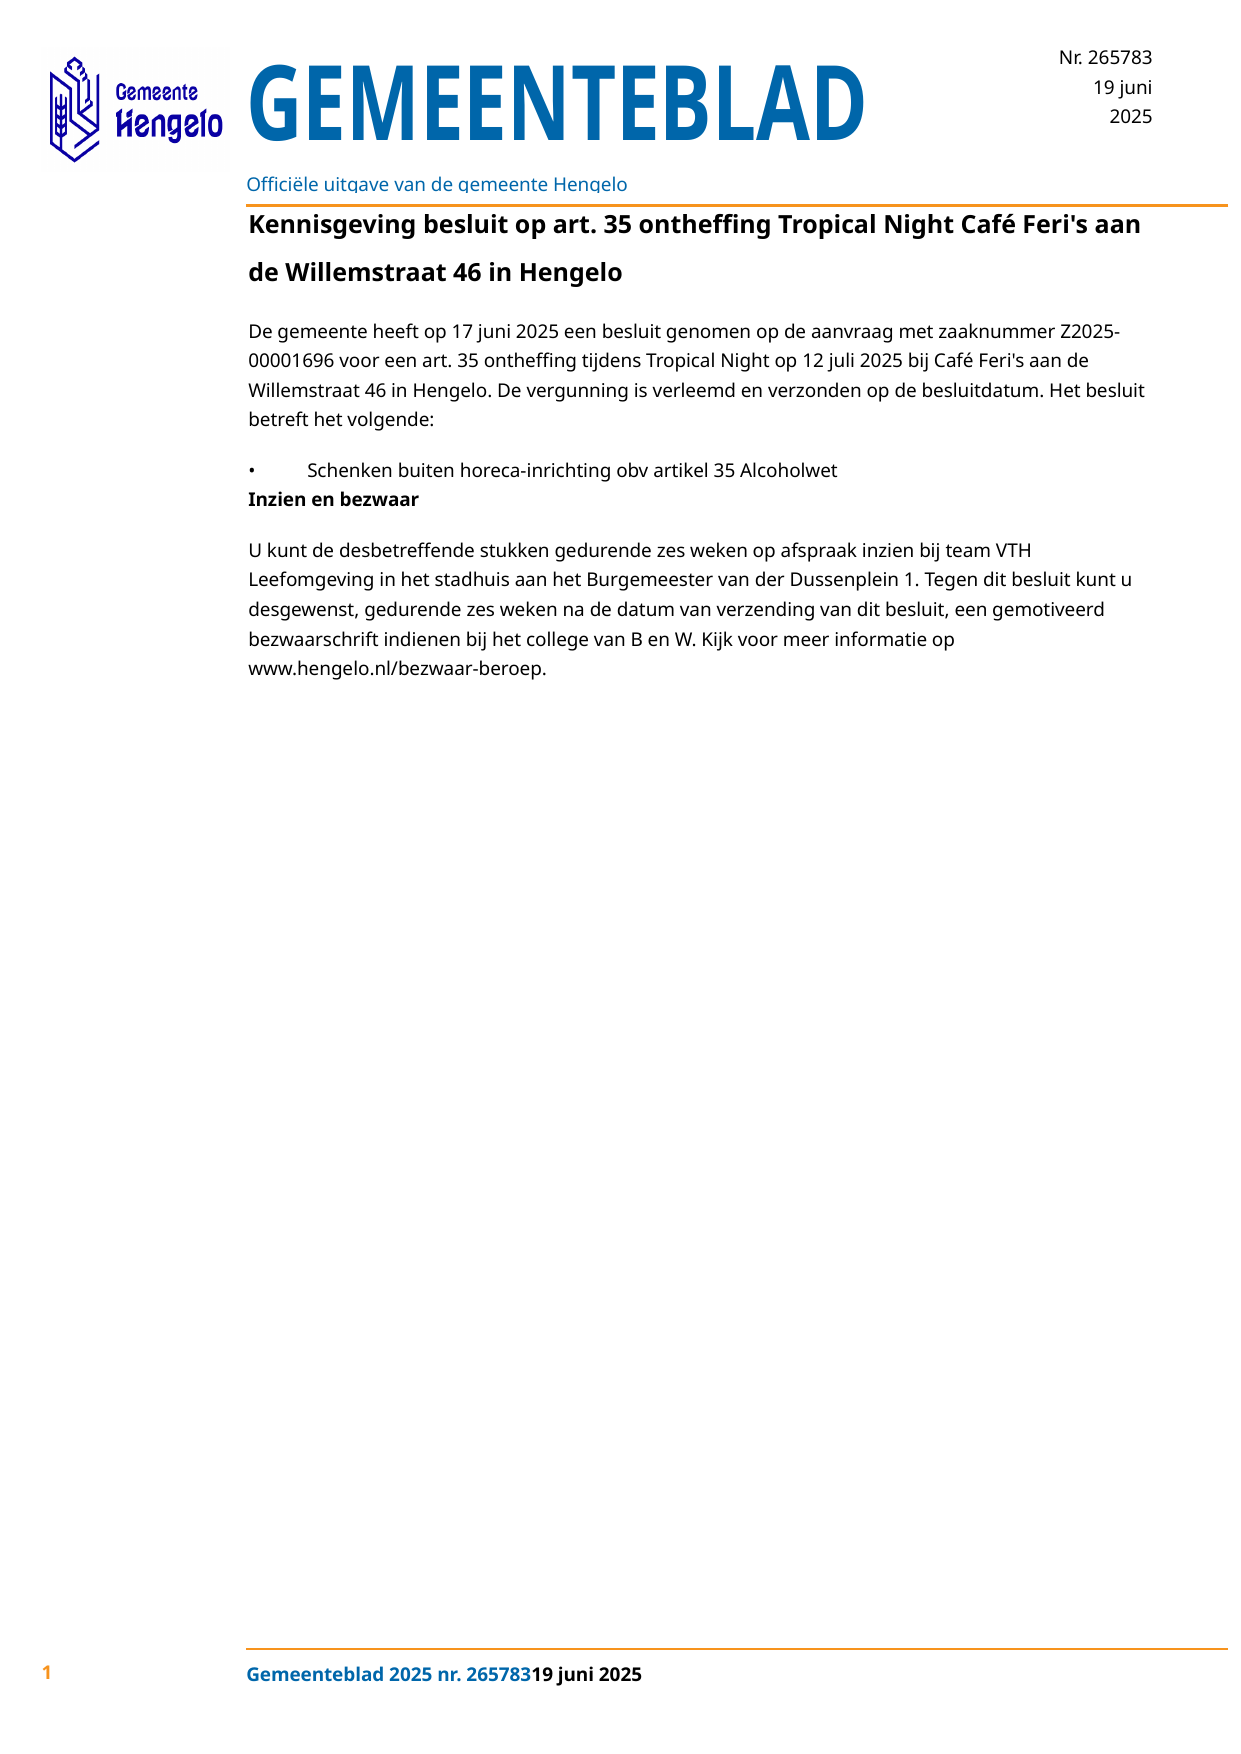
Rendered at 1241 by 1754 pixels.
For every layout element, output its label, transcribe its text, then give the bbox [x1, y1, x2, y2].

text U kunt de desbetreffende stukken gedurende zes weken op afspraak inzien bij team VTH Leefomgeving in het stadhuis aan het Burgemeester van der Dussenplein 1. Tegen dit besluit kunt u desgewenst, gedurende zes weken na de datum van verzending van dit besluit, een gemotiveerd bezwaarschrift indienen bij het college van B en W. Kijk voor meer informatie op www.hengelo.nl/bezwaar-beroep. [248, 537, 1152, 681]
text Kennisgeving besluit op art. 35 ontheffing Tropical Night Café Feri's aan de Willemstraat 46 in Hengelo [248, 207, 1152, 288]
text Inzien en bezwaar [248, 487, 1152, 512]
picture [41, 47, 231, 172]
text De gemeente heeft op 17 juni 2025 een besluit genomen op de aanvraag met zaaknummer Z2025-00001696 voor een art. 35 ontheffing tijdens Tropical Night op 12 juli 2025 bij Café Feri's aan de Willemstraat 46 in Hengelo. De vergunning is verleemd en verzonden op de besluitdatum. Het besluit betreft het volgende: [248, 318, 1152, 432]
list Schenken buiten horeca-inrichting obv artikel 35 Alcoholwet [248, 457, 1152, 483]
